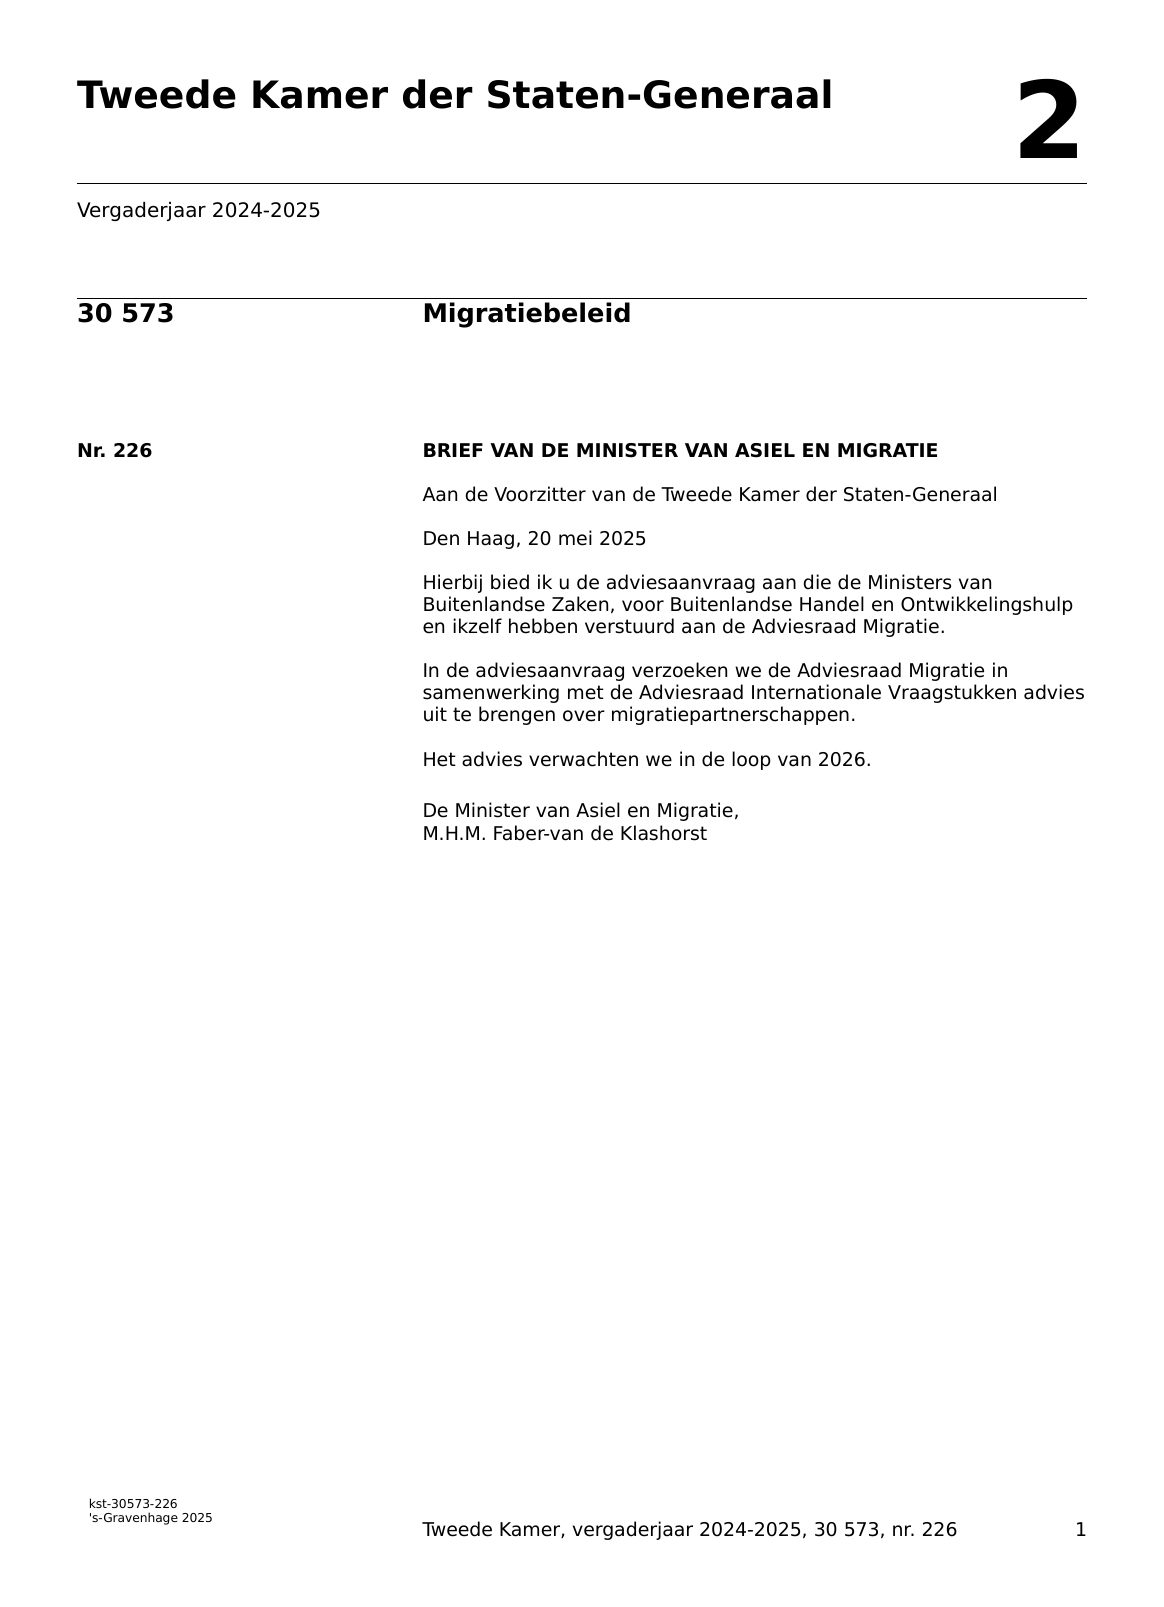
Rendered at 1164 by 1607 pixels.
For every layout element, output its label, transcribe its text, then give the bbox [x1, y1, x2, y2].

table_header 2 [886, 59, 1087, 183]
table_cell Vergaderjaar 2024-2025 [77, 184, 1087, 298]
text 's-Gravenhage 2025 [88, 1511, 323, 1525]
text In de adviesaanvraag verzoeken we de Adviesraad Migratie in samenwerking met de Adviesraad Internationale Vraagstukken advies uit te brengen over migratiepartnerschappen. [422, 660, 1087, 726]
subtitle Nr. 226 BRIEF VAN DE MINISTER VAN ASIEL EN MIGRATIE [77, 440, 1087, 462]
text Hierbij bied ik u de adviesaanvraag aan die de Ministers van Buitenlandse Zaken, voor Buitenlandse Handel en Ontwikkelingshulp en ikzelf hebben verstuurd aan de Adviesraad Migratie. [422, 572, 1087, 638]
table_header Tweede Kamer der Staten-Generaal [77, 59, 886, 183]
text Aan de Voorzitter van de Tweede Kamer der Staten-Generaal [422, 484, 1087, 506]
subtitle 30 573 Migratiebeleid [77, 299, 1087, 329]
text De Minister van Asiel en Migratie, M.H.M. Faber-van de Klashorst [422, 800, 1087, 844]
text Het advies verwachten we in de loop van 2026. [422, 748, 1087, 770]
text kst-30573-226 [88, 1497, 323, 1511]
text Den Haag, 20 mei 2025 [422, 528, 1087, 550]
